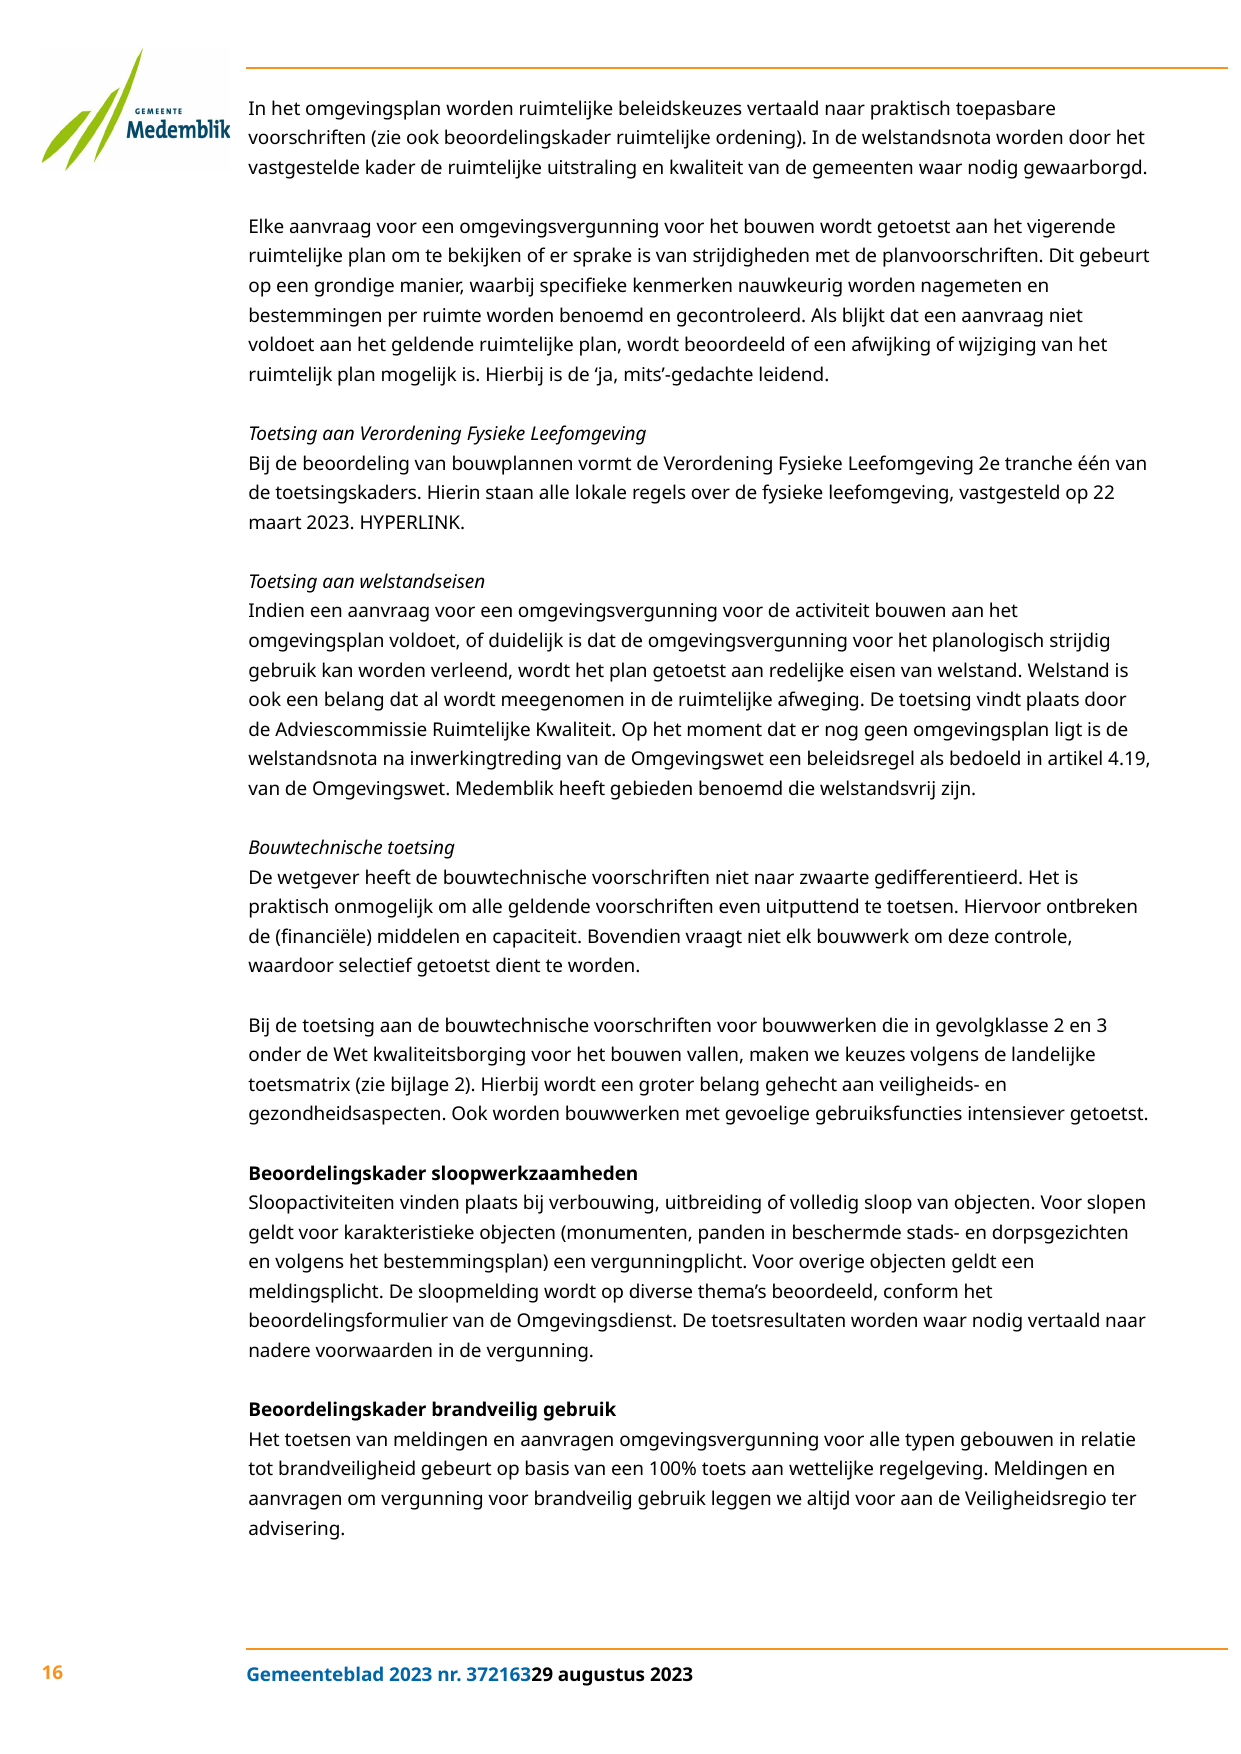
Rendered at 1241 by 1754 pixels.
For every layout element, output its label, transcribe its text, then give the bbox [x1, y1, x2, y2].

text Toetsing aan welstandseisen [248, 568, 1152, 594]
text In het omgevingsplan worden ruimtelijke beleidskeuzes vertaald naar praktisch toepasbare voorschriften (zie ook beoordelingskader ruimtelijke ordening). In de welstandsnota worden door het vastgestelde kader de ruimtelijke uitstraling en kwaliteit van de gemeenten waar nodig gewaarborgd. [248, 95, 1152, 180]
text Bouwtechnische toetsing [248, 834, 1152, 860]
text Beoordelingskader sloopwerkzaamheden [248, 1160, 1152, 1186]
text Elke aanvraag voor een omgevingsvergunning voor het bouwen wordt getoetst aan het vigerende ruimtelijke plan om te bekijken of er sprake is van strijdigheden met de planvoorschriften. Dit gebeurt op een grondige manier, waarbij specifieke kenmerken nauwkeurig worden nagemeten en bestemmingen per ruimte worden benoemd en gecontroleerd. Als blijkt dat een aanvraag niet voldoet aan het geldende ruimtelijke plan, wordt beoordeeld of een afwijking of wijziging van het ruimtelijk plan mogelijk is. Hierbij is de ‘ja, mits’-gedachte leidend. [248, 213, 1152, 387]
picture [41, 47, 231, 172]
text Indien een aanvraag voor een omgevingsvergunning voor de activiteit bouwen aan het omgevingsplan voldoet, of duidelijk is dat de omgevingsvergunning voor het planologisch strijdig gebruik kan worden verleend, wordt het plan getoetst aan redelijke eisen van welstand. Welstand is ook een belang dat al wordt meegenomen in de ruimtelijke afweging. De toetsing vindt plaats door de Adviescommissie Ruimtelijke Kwaliteit. Op het moment dat er nog geen omgevingsplan ligt is de welstandsnota na inwerkingtreding van de Omgevingswet een beleidsregel als bedoeld in artikel 4.19, van de Omgevingswet. Medemblik heeft gebieden benoemd die welstandsvrij zijn. [248, 598, 1152, 801]
text Het toetsen van meldingen en aanvragen omgevingsvergunning voor alle typen gebouwen in relatie tot brandveiligheid gebeurt op basis van een 100% toets aan wettelijke regelgeving. Meldingen en aanvragen om vergunning voor brandveilig gebruik leggen we altijd voor aan de Veiligheidsregio ter advisering. [248, 1426, 1152, 1541]
text Bij de toetsing aan de bouwtechnische voorschriften voor bouwwerken die in gevolgklasse 2 en 3 onder de Wet kwaliteitsborging voor het bouwen vallen, maken we keuzes volgens de landelijke toetsmatrix (zie bijlage 2). Hierbij wordt een groter belang gehecht aan veiligheids- en gezondheidsaspecten. Ook worden bouwwerken met gevoelige gebruiksfuncties intensiever getoetst. [248, 1012, 1152, 1126]
text Bij de beoordeling van bouwplannen vormt de Verordening Fysieke Leefomgeving 2e tranche één van de toetsingskaders. Hierin staan alle lokale regels over de fysieke leefomgeving, vastgesteld op 22 maart 2023. HYPERLINK. [248, 450, 1152, 535]
text Toetsing aan Verordening Fysieke Leefomgeving [248, 420, 1152, 446]
text De wetgever heeft de bouwtechnische voorschriften niet naar zwaarte gedifferentieerd. Het is praktisch onmogelijk om alle geldende voorschriften even uitputtend te toetsen. Hiervoor ontbreken de (financiële) middelen en capaciteit. Bovendien vraagt niet elk bouwwerk om deze controle, waardoor selectief getoetst dient te worden. [248, 864, 1152, 978]
text Sloopactiviteiten vinden plaats bij verbouwing, uitbreiding of volledig sloop van objecten. Voor slopen geldt voor karakteristieke objecten (monumenten, panden in beschermde stads- en dorpsgezichten en volgens het bestemmingsplan) een vergunningplicht. Voor overige objecten geldt een meldingsplicht. De sloopmelding wordt op diverse thema’s beoordeeld, conform het beoordelingsformulier van de Omgevingsdienst. De toetsresultaten worden waar nodig vertaald naar nadere voorwaarden in de vergunning. [248, 1189, 1152, 1363]
text Beoordelingskader brandveilig gebruik [248, 1396, 1152, 1422]
